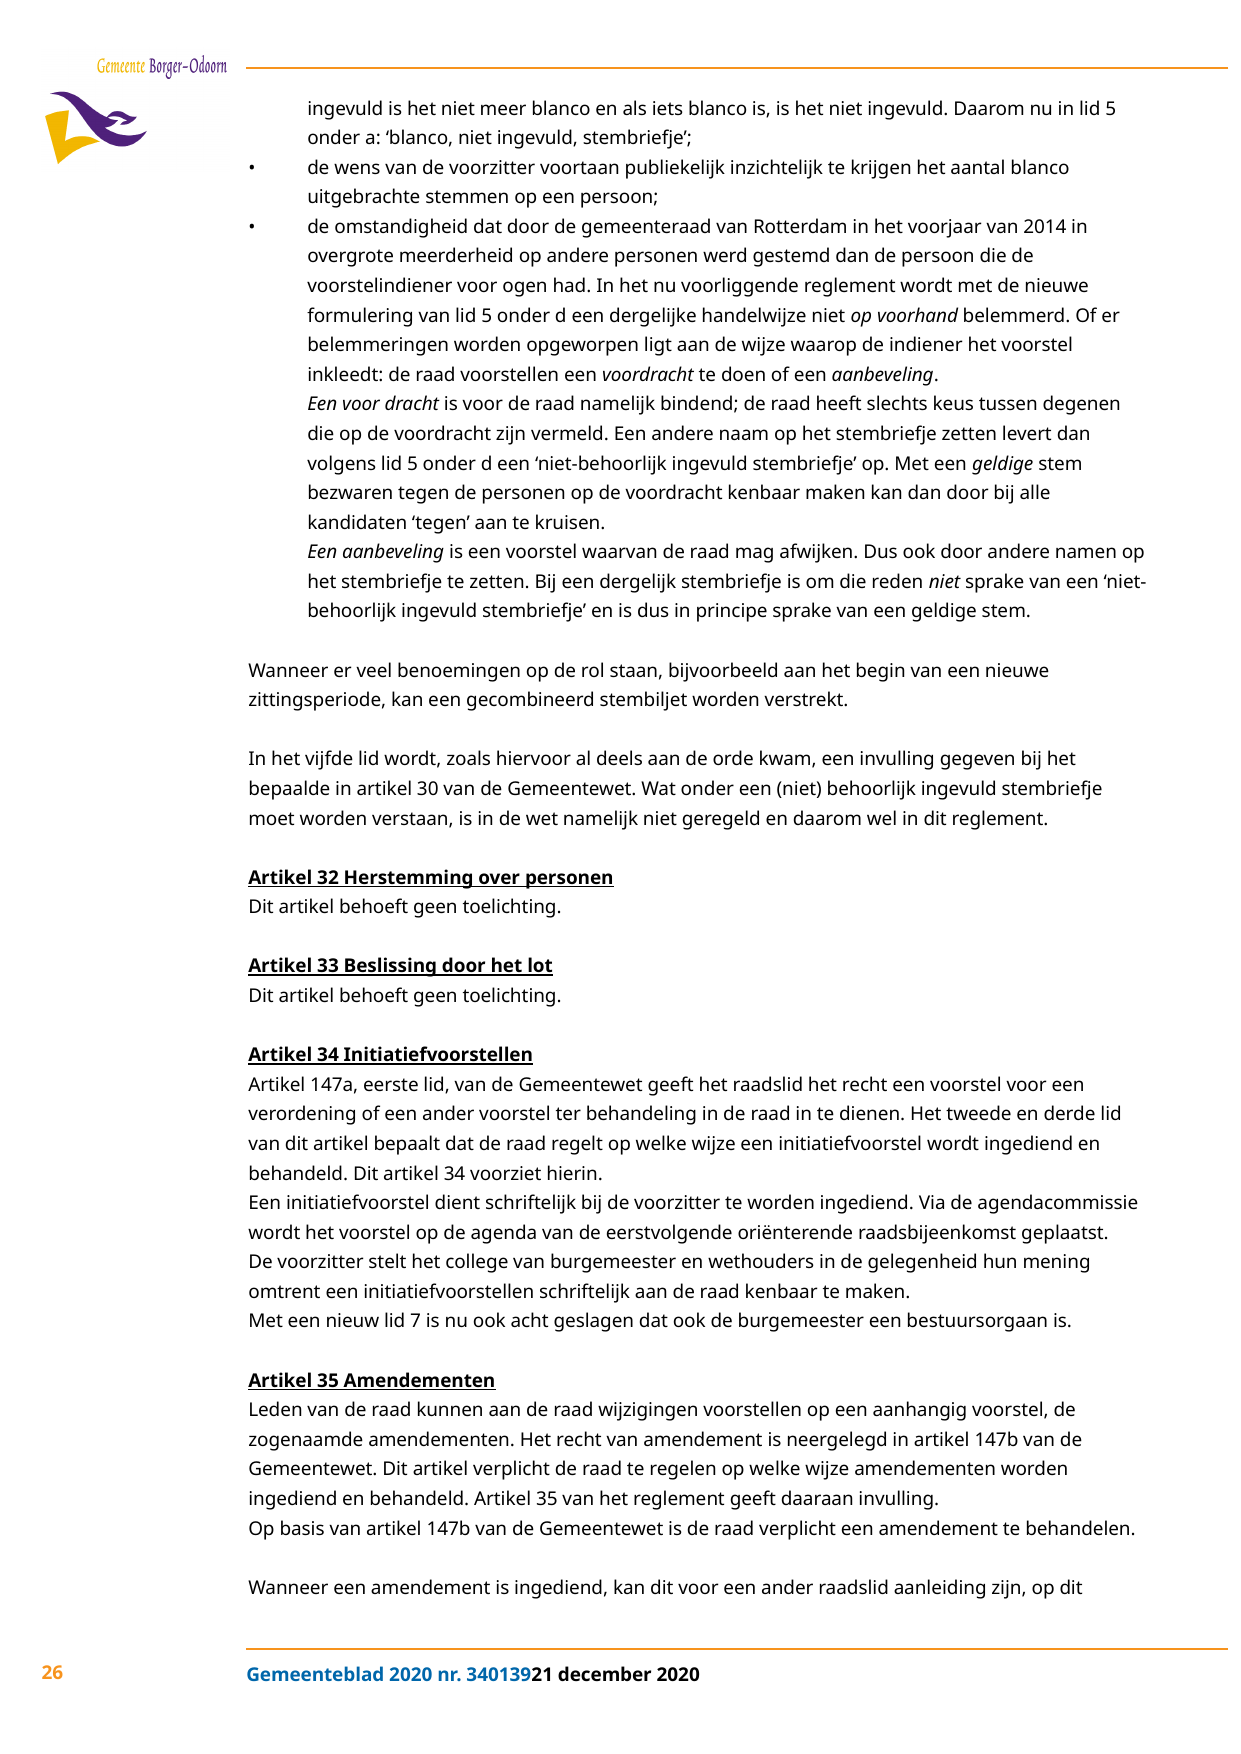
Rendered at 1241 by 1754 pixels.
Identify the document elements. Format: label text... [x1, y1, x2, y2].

text Met een nieuw lid 7 is nu ook acht geslagen dat ook de burgemeester een bestuursorgaan is. [248, 1308, 1152, 1333]
text Wanneer een amendement is ingediend, kan dit voor een ander raadslid aanleiding zijn, op dit [248, 1574, 1152, 1600]
text Artikel 147a, eerste lid, van de Gemeentewet geeft het raadslid het recht een voorstel voor een verordening of een ander voorstel ter behandeling in de raad in te dienen. Het tweede en derde lid van dit artikel bepaalt dat de raad regelt op welke wijze een initiatiefvoorstel wordt ingediend en behandeld. Dit artikel 34 voorziet hierin. [248, 1071, 1152, 1186]
text Artikel 34 Initiatiefvoorstellen [248, 1041, 1152, 1067]
text Dit artikel behoeft geen toelichting. [248, 893, 1152, 919]
text Artikel 35 Amendementen [248, 1367, 1152, 1393]
list de wens van de voorzitter voortaan publiekelijk inzichtelijk te krijgen het aantal blanco uitgebrachte stemmen op een persoon; [248, 154, 1152, 209]
text Op basis van artikel 147b van de Gemeentewet is de raad verplicht een amendement te behandelen. [248, 1515, 1152, 1541]
text Dit artikel behoeft geen toelichting. [248, 982, 1152, 1008]
text In het vijfde lid wordt, zoals hiervoor al deels aan de orde kwam, een invulling gegeven bij het bepaalde in artikel 30 van de Gemeentewet. Wat onder een (niet) behoorlijk ingevuld stembriefje moet worden verstaan, is in de wet namelijk niet geregeld en daarom wel in dit reglement. [248, 746, 1152, 831]
list de omstandigheid dat door de gemeenteraad van Rotterdam in het voorjaar van 2014 in overgrote meerderheid op andere personen werd gestemd dan de persoon die de voorstelindiener voor ogen had. In het nu voorliggende reglement wordt met de nieuwe formulering van lid 5 onder d een dergelijke handelwijze niet op voorhand belemmerd. Of er belemmeringen worden opgeworpen ligt aan de wijze waarop de indiener het voorstel inkleedt: de raad voorstellen een voordracht te doen of een aanbeveling. [248, 213, 1152, 387]
text Wanneer er veel benoemingen op de rol staan, bijvoorbeeld aan het begin van een nieuwe zittingsperiode, kan een gecombineerd stembiljet worden verstrekt. [248, 657, 1152, 712]
text Een initiatiefvoorstel dient schriftelijk bij de voorzitter te worden ingediend. Via de agendacommissie wordt het voorstel op de agenda van de eerstvolgende oriënterende raadsbijeenkomst geplaatst. [248, 1189, 1152, 1245]
list Een voor dracht is voor de raad namelijk bindend; de raad heeft slechts keus tussen degenen die op de voordracht zijn vermeld. Een andere naam op het stembriefje zetten levert dan volgens lid 5 onder d een ‘niet-behoorlijk ingevuld stembriefje’ op. Met een geldige stem bezwaren tegen de personen op de voordracht kenbaar maken kan dan door bij alle kandidaten ‘tegen’ aan te kruisen. [248, 391, 1152, 535]
text Artikel 33 Beslissing door het lot [248, 953, 1152, 978]
text Leden van de raad kunnen aan de raad wijzigingen voorstellen op een aanhangig voorstel, de zogenaamde amendementen. Het recht van amendement is neergelegd in artikel 147b van de Gemeentewet. Dit artikel verplicht de raad te regelen op welke wijze amendementen worden ingediend en behandeld. Artikel 35 van het reglement geeft daaraan invulling. [248, 1396, 1152, 1511]
picture [41, 47, 231, 172]
text De voorzitter stelt het college van burgemeester en wethouders in de gelegenheid hun mening omtrent een initiatiefvoorstellen schriftelijk aan de raad kenbaar te maken. [248, 1248, 1152, 1304]
list ingevuld is het niet meer blanco en als iets blanco is, is het niet ingevuld. Daarom nu in lid 5 onder a: ‘blanco, niet ingevuld, stembriefje’; [248, 95, 1152, 150]
list Een aanbeveling is een voorstel waarvan de raad mag afwijken. Dus ook door andere namen op het stembriefje te zetten. Bij een dergelijk stembriefje is om die reden niet sprake van een ‘niet-behoorlijk ingevuld stembriefje’ en is dus in principe sprake van een geldige stem. [248, 538, 1152, 623]
text Artikel 32 Herstemming over personen [248, 864, 1152, 890]
